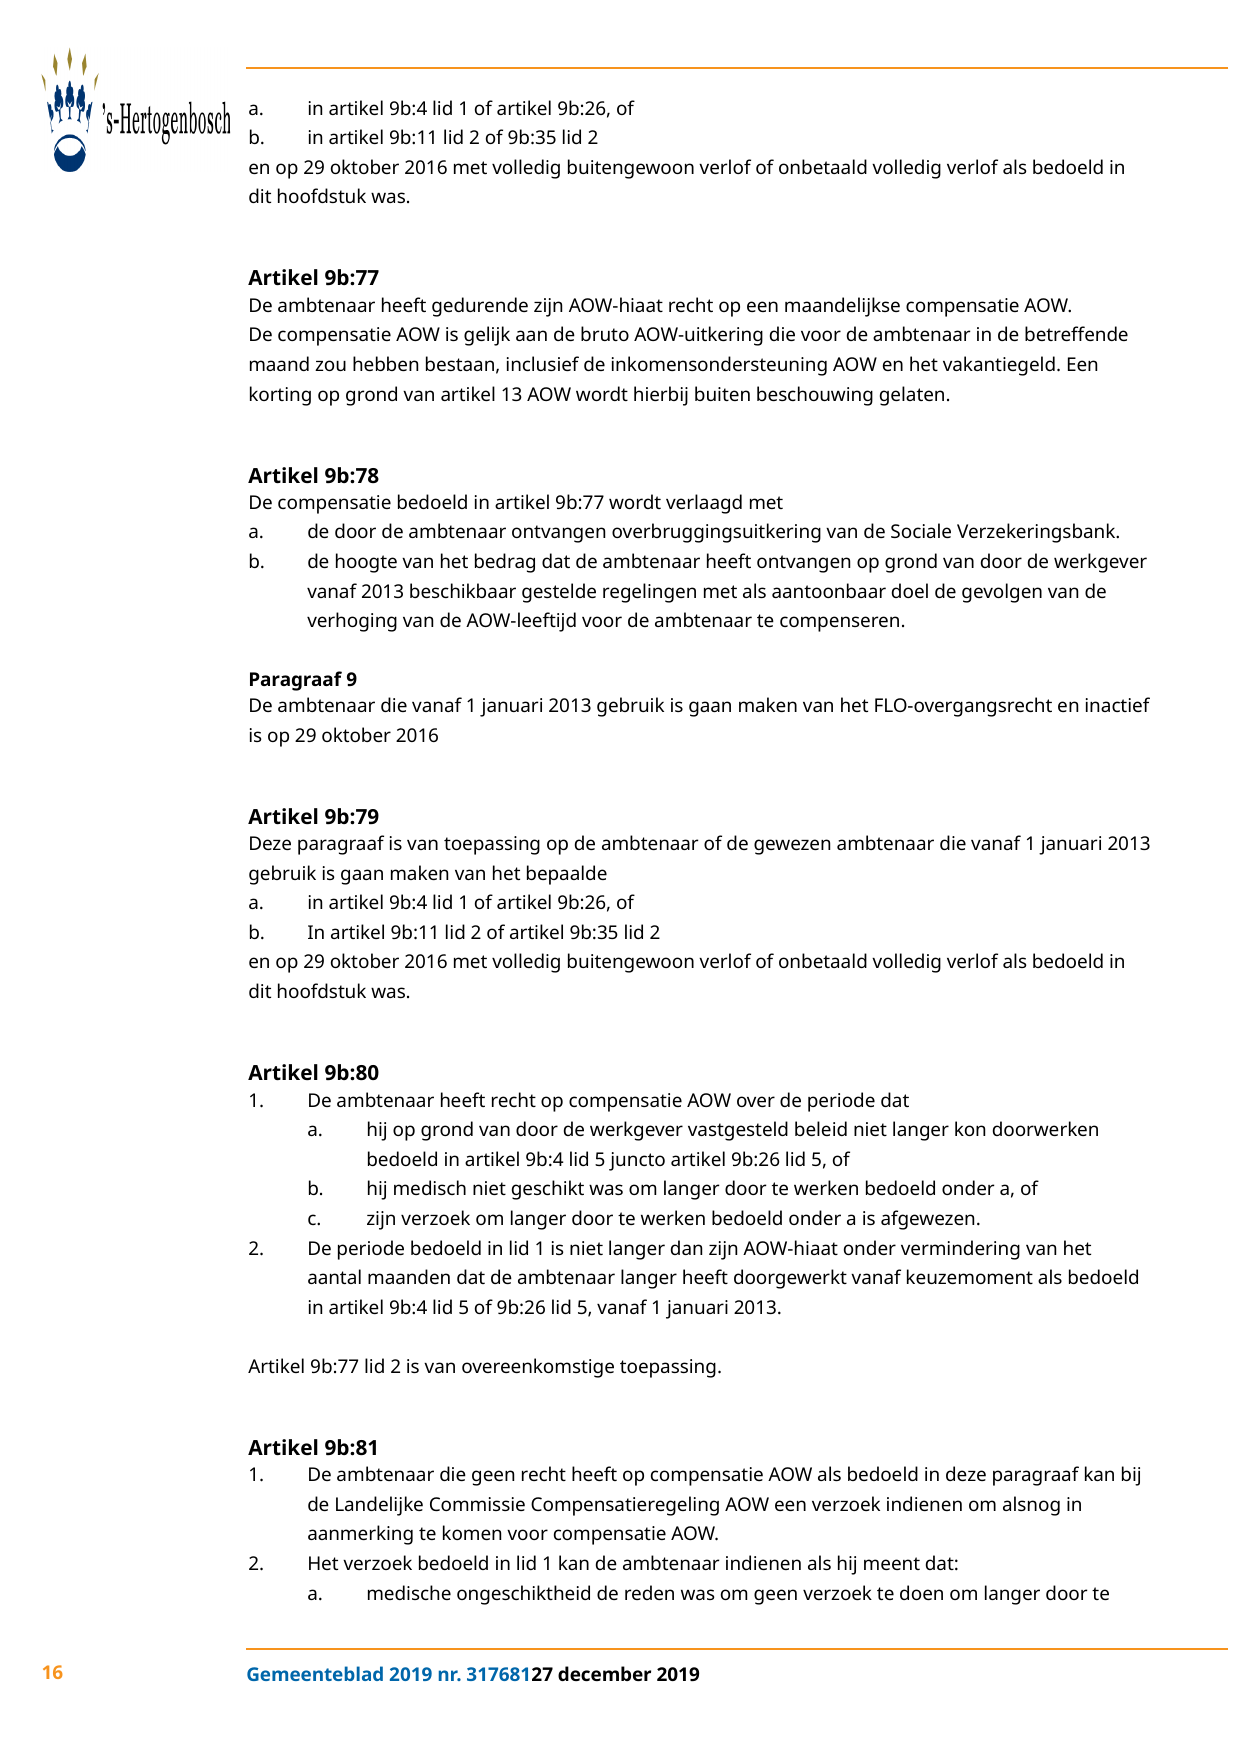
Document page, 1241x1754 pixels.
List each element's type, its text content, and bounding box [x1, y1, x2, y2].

list zijn verzoek om langer door te werken bedoeld onder a is afgewezen. [307, 1205, 1152, 1231]
list In artikel 9b:11 lid 2 of artikel 9b:35 lid 2 [248, 919, 1152, 945]
text Deze paragraaf is van toepassing op de ambtenaar of de gewezen ambtenaar die vanaf 1 januari 2013 gebruik is gaan maken van het bepaalde [248, 830, 1152, 886]
text Artikel 9b:81 [248, 1433, 1152, 1461]
list De ambtenaar die geen recht heeft op compensatie AOW als bedoeld in deze paragraaf kan bij de Landelijke Commissie Compensatieregeling AOW een verzoek indienen om alsnog in aanmerking te komen voor compensatie AOW. [248, 1461, 1152, 1546]
text en op 29 oktober 2016 met volledig buitengewoon verlof of onbetaald volledig verlof als bedoeld in dit hoofdstuk was. [248, 949, 1152, 1004]
text Artikel 9b:77 lid 2 is van overeenkomstige toepassing. [248, 1353, 1152, 1379]
list hij op grond van door de werkgever vastgesteld beleid niet langer kon doorwerken bedoeld in artikel 9b:4 lid 5 juncto artikel 9b:26 lid 5, of [307, 1116, 1152, 1172]
list in artikel 9b:11 lid 2 of 9b:35 lid 2 [248, 124, 1152, 150]
text De ambtenaar die vanaf 1 januari 2013 gebruik is gaan maken van het FLO-overgangsrecht en inactief is op 29 oktober 2016 [248, 692, 1152, 748]
list in artikel 9b:4 lid 1 of artikel 9b:26, of [248, 95, 1152, 121]
text Artikel 9b:78 [248, 461, 1152, 489]
text De compensatie AOW is gelijk aan de bruto AOW-uitkering die voor de ambtenaar in de betreffende maand zou hebben bestaan, inclusief de inkomensondersteuning AOW en het vakantiegeld. Een korting op grond van artikel 13 AOW wordt hierbij buiten beschouwing gelaten. [248, 322, 1152, 406]
text Artikel 9b:80 [248, 1058, 1152, 1087]
list in artikel 9b:4 lid 1 of artikel 9b:26, of [248, 889, 1152, 915]
list hij medisch niet geschikt was om langer door te werken bedoeld onder a, of [307, 1176, 1152, 1201]
picture [41, 47, 231, 172]
text Paragraaf 9 [248, 667, 1152, 692]
list Het verzoek bedoeld in lid 1 kan de ambtenaar indienen als hij meent dat: [248, 1550, 1152, 1576]
list medische ongeschiktheid de reden was om geen verzoek te doen om langer door te [307, 1580, 1152, 1606]
list de door de ambtenaar ontvangen overbruggingsuitkering van de Sociale Verzekeringsbank. [248, 519, 1152, 544]
text Artikel 9b:77 [248, 263, 1152, 292]
text De ambtenaar heeft gedurende zijn AOW-hiaat recht op een maandelijkse compensatie AOW. [248, 292, 1152, 318]
text en op 29 oktober 2016 met volledig buitengewoon verlof of onbetaald volledig verlof als bedoeld in dit hoofdstuk was. [248, 154, 1152, 209]
list de hoogte van het bedrag dat de ambtenaar heeft ontvangen op grond van door de werkgever vanaf 2013 beschikbaar gestelde regelingen met als aantoonbaar doel de gevolgen van de verhoging van de AOW-leeftijd voor de ambtenaar te compenseren. [248, 548, 1152, 633]
text Artikel 9b:79 [248, 802, 1152, 830]
text De compensatie bedoeld in artikel 9b:77 wordt verlaagd met [248, 489, 1152, 515]
list De ambtenaar heeft recht op compensatie AOW over de periode dat [248, 1087, 1152, 1112]
list De periode bedoeld in lid 1 is niet langer dan zijn AOW-hiaat onder vermindering van het aantal maanden dat de ambtenaar langer heeft doorgewerkt vanaf keuzemoment als bedoeld in artikel 9b:4 lid 5 of 9b:26 lid 5, vanaf 1 januari 2013. [248, 1235, 1152, 1319]
